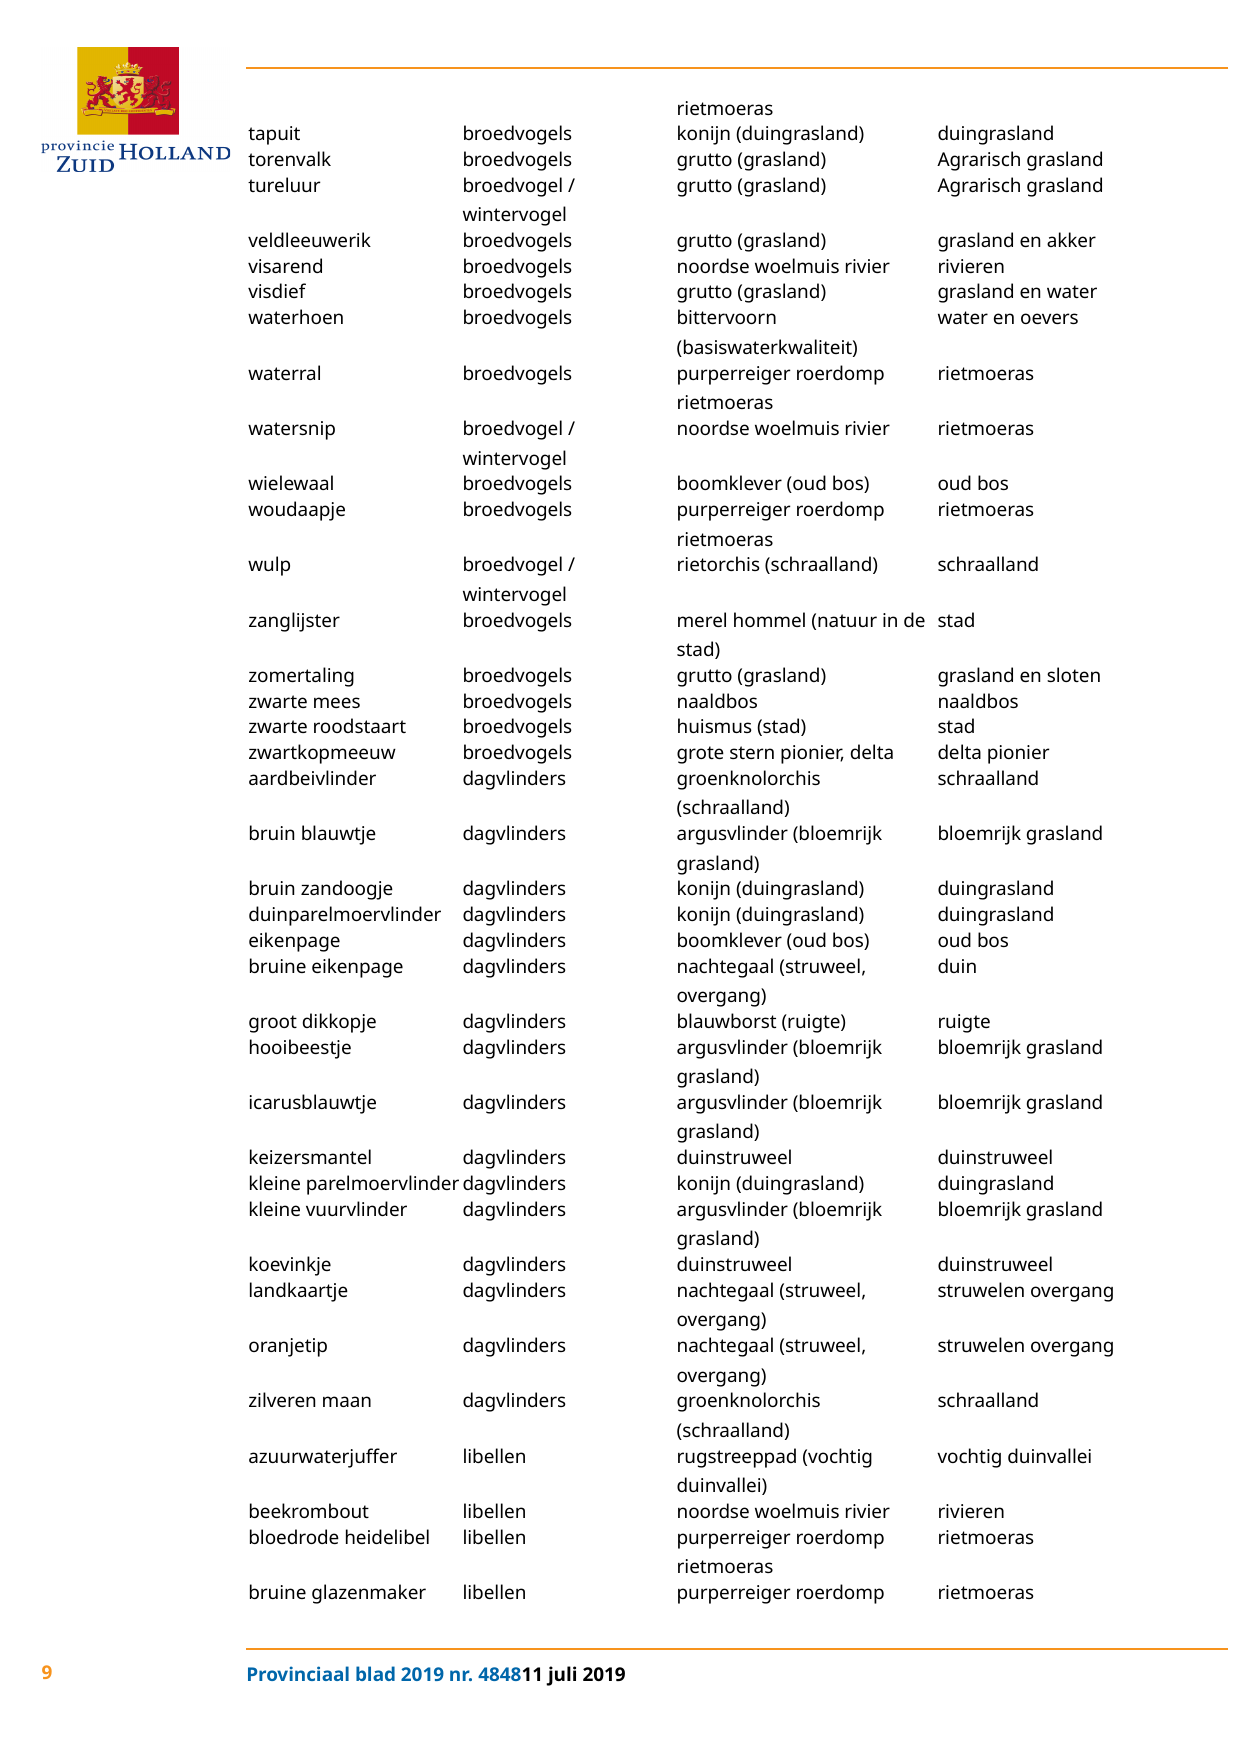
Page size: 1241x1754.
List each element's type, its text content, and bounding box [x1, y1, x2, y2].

table_cell bittervoorn (basiswaterkwaliteit) [676, 305, 937, 360]
table_cell rivieren [937, 1498, 1152, 1524]
table_cell konijn (duingrasland) [676, 121, 937, 146]
table_cell nachtegaal (struweel, overgang) [676, 1277, 937, 1332]
table_cell bruine glazenmaker [248, 1579, 462, 1605]
table_cell dagvlinders [462, 1196, 676, 1251]
table_cell noordse woelmuis rivier [676, 1498, 937, 1524]
table_cell watersnip [248, 415, 462, 470]
table_cell groot dikkopje [248, 1008, 462, 1034]
table_cell [248, 95, 462, 121]
table_cell grutto (grasland) [676, 172, 937, 227]
table_cell zilveren maan [248, 1388, 462, 1443]
table_cell ruigte [937, 1008, 1152, 1034]
table_cell water en oevers [937, 305, 1152, 360]
table_cell [462, 95, 676, 121]
table_cell broedvogel / wintervogel [462, 172, 676, 227]
table_cell bloemrijk grasland [937, 1196, 1152, 1251]
table_cell oud bos [937, 927, 1152, 953]
table_cell noordse woelmuis rivier [676, 253, 937, 279]
table_cell broedvogel / wintervogel [462, 415, 676, 470]
table_cell veldleeuwerik [248, 227, 462, 253]
table_cell dagvlinders [462, 1251, 676, 1277]
table_cell dagvlinders [462, 876, 676, 901]
table_cell argusvlinder (bloemrijk grasland) [676, 1034, 937, 1089]
table_cell dagvlinders [462, 901, 676, 927]
table_cell nachtegaal (struweel, overgang) [676, 953, 937, 1008]
table_cell broedvogels [462, 227, 676, 253]
table_cell stad [937, 714, 1152, 739]
table_cell duinstruweel [937, 1251, 1152, 1277]
table_cell broedvogels [462, 496, 676, 551]
table_cell dagvlinders [462, 1170, 676, 1196]
table_cell broedvogels [462, 253, 676, 279]
table_cell struwelen overgang [937, 1277, 1152, 1332]
table_cell bloedrode heidelibel [248, 1524, 462, 1579]
table_cell dagvlinders [462, 1145, 676, 1170]
table_cell grasland en akker [937, 227, 1152, 253]
table_cell tureluur [248, 172, 462, 227]
table_cell broedvogels [462, 470, 676, 496]
table_cell landkaartje [248, 1277, 462, 1332]
table_cell zanglijster [248, 607, 462, 662]
table_cell zwarte roodstaart [248, 714, 462, 739]
table_cell rietmoeras [676, 95, 937, 121]
table_cell broedvogels [462, 305, 676, 360]
table_cell Agrarisch grasland [937, 172, 1152, 227]
table_cell duingrasland [937, 121, 1152, 146]
table_cell bloemrijk grasland [937, 1034, 1152, 1089]
table_cell grutto (grasland) [676, 279, 937, 304]
table_cell duinparelmoervlinder [248, 901, 462, 927]
picture [41, 47, 231, 172]
table_cell rietmoeras [937, 1579, 1152, 1605]
table_cell duinstruweel [676, 1145, 937, 1170]
table_cell wulp [248, 551, 462, 607]
table_cell oranjetip [248, 1332, 462, 1388]
table_cell purperreiger roerdomp rietmoeras [676, 360, 937, 415]
table_cell grasland en water [937, 279, 1152, 304]
table_cell waterral [248, 360, 462, 415]
table_cell dagvlinders [462, 820, 676, 876]
table_cell groenknolorchis (schraalland) [676, 1388, 937, 1443]
table_cell [937, 95, 1152, 121]
table_cell aardbeivlinder [248, 765, 462, 820]
table_cell bruin zandoogje [248, 876, 462, 901]
table_cell duinstruweel [937, 1145, 1152, 1170]
table_cell rietmoeras [937, 415, 1152, 470]
table_cell dagvlinders [462, 1332, 676, 1388]
table_cell duingrasland [937, 901, 1152, 927]
table_cell dagvlinders [462, 927, 676, 953]
table_cell konijn (duingrasland) [676, 1170, 937, 1196]
table_cell waterhoen [248, 305, 462, 360]
table_cell keizersmantel [248, 1145, 462, 1170]
table_cell nachtegaal (struweel, overgang) [676, 1332, 937, 1388]
table_cell dagvlinders [462, 1089, 676, 1144]
table_cell rietmoeras [937, 360, 1152, 415]
table_cell broedvogels [462, 714, 676, 739]
table_cell wielewaal [248, 470, 462, 496]
table_cell boomklever (oud bos) [676, 470, 937, 496]
table_cell schraalland [937, 1388, 1152, 1443]
table_cell torenvalk [248, 146, 462, 172]
table_cell bruin blauwtje [248, 820, 462, 876]
table_cell tapuit [248, 121, 462, 146]
table_cell broedvogels [462, 662, 676, 688]
table_cell kleine parelmoervlinder [248, 1170, 462, 1196]
table_cell stad [937, 607, 1152, 662]
table_cell libellen [462, 1498, 676, 1524]
table_cell bloemrijk grasland [937, 1089, 1152, 1144]
table_cell hooibeestje [248, 1034, 462, 1089]
table_cell zwartkopmeeuw [248, 739, 462, 765]
table_cell noordse woelmuis rivier [676, 415, 937, 470]
table_cell grasland en sloten [937, 662, 1152, 688]
table_cell azuurwaterjuffer [248, 1443, 462, 1498]
table_cell visdief [248, 279, 462, 304]
table_cell woudaapje [248, 496, 462, 551]
table_cell beekrombout [248, 1498, 462, 1524]
table_cell purperreiger roerdomp rietmoeras [676, 1524, 937, 1579]
table_cell zwarte mees [248, 688, 462, 713]
table_cell groenknolorchis (schraalland) [676, 765, 937, 820]
table_cell broedvogels [462, 279, 676, 304]
table_cell broedvogels [462, 607, 676, 662]
table_cell grote stern pionier, delta [676, 739, 937, 765]
table_cell purperreiger roerdomp [676, 1579, 937, 1605]
table_cell blauwborst (ruigte) [676, 1008, 937, 1034]
table_cell argusvlinder (bloemrijk grasland) [676, 1089, 937, 1144]
table_cell dagvlinders [462, 1034, 676, 1089]
table_cell boomklever (oud bos) [676, 927, 937, 953]
table_cell naaldbos [676, 688, 937, 713]
table_cell merel hommel (natuur in de stad) [676, 607, 937, 662]
table_cell dagvlinders [462, 765, 676, 820]
table_cell rivieren [937, 253, 1152, 279]
table_cell rietmoeras [937, 496, 1152, 551]
table_cell vochtig duinvallei [937, 1443, 1152, 1498]
table_cell broedvogels [462, 121, 676, 146]
table_cell schraalland [937, 765, 1152, 820]
table_cell purperreiger roerdomp rietmoeras [676, 496, 937, 551]
table_cell dagvlinders [462, 1008, 676, 1034]
table_cell bloemrijk grasland [937, 820, 1152, 876]
table_cell huismus (stad) [676, 714, 937, 739]
table_cell broedvogels [462, 688, 676, 713]
table_cell dagvlinders [462, 953, 676, 1008]
table_cell schraalland [937, 551, 1152, 607]
table_cell duingrasland [937, 1170, 1152, 1196]
table_cell broedvogels [462, 739, 676, 765]
table_cell struwelen overgang [937, 1332, 1152, 1388]
table_cell dagvlinders [462, 1277, 676, 1332]
table_cell broedvogel / wintervogel [462, 551, 676, 607]
table_cell rietmoeras [937, 1524, 1152, 1579]
table_cell rugstreeppad (vochtig duinvallei) [676, 1443, 937, 1498]
table_cell grutto (grasland) [676, 662, 937, 688]
table_cell argusvlinder (bloemrijk grasland) [676, 1196, 937, 1251]
table_cell grutto (grasland) [676, 146, 937, 172]
table_cell dagvlinders [462, 1388, 676, 1443]
table_cell koevinkje [248, 1251, 462, 1277]
table_cell konijn (duingrasland) [676, 901, 937, 927]
table_cell broedvogels [462, 360, 676, 415]
table_cell grutto (grasland) [676, 227, 937, 253]
table_cell konijn (duingrasland) [676, 876, 937, 901]
table_cell libellen [462, 1443, 676, 1498]
table_cell bruine eikenpage [248, 953, 462, 1008]
table_cell kleine vuurvlinder [248, 1196, 462, 1251]
table_cell icarusblauwtje [248, 1089, 462, 1144]
table_cell oud bos [937, 470, 1152, 496]
table_cell visarend [248, 253, 462, 279]
table_cell duinstruweel [676, 1251, 937, 1277]
table_cell Agrarisch grasland [937, 146, 1152, 172]
table_cell eikenpage [248, 927, 462, 953]
table_cell argusvlinder (bloemrijk grasland) [676, 820, 937, 876]
table_cell rietorchis (schraalland) [676, 551, 937, 607]
table_cell libellen [462, 1579, 676, 1605]
table_cell duin [937, 953, 1152, 1008]
table_cell duingrasland [937, 876, 1152, 901]
table_cell libellen [462, 1524, 676, 1579]
table_cell broedvogels [462, 146, 676, 172]
table_cell zomertaling [248, 662, 462, 688]
table_cell naaldbos [937, 688, 1152, 713]
table_cell delta pionier [937, 739, 1152, 765]
